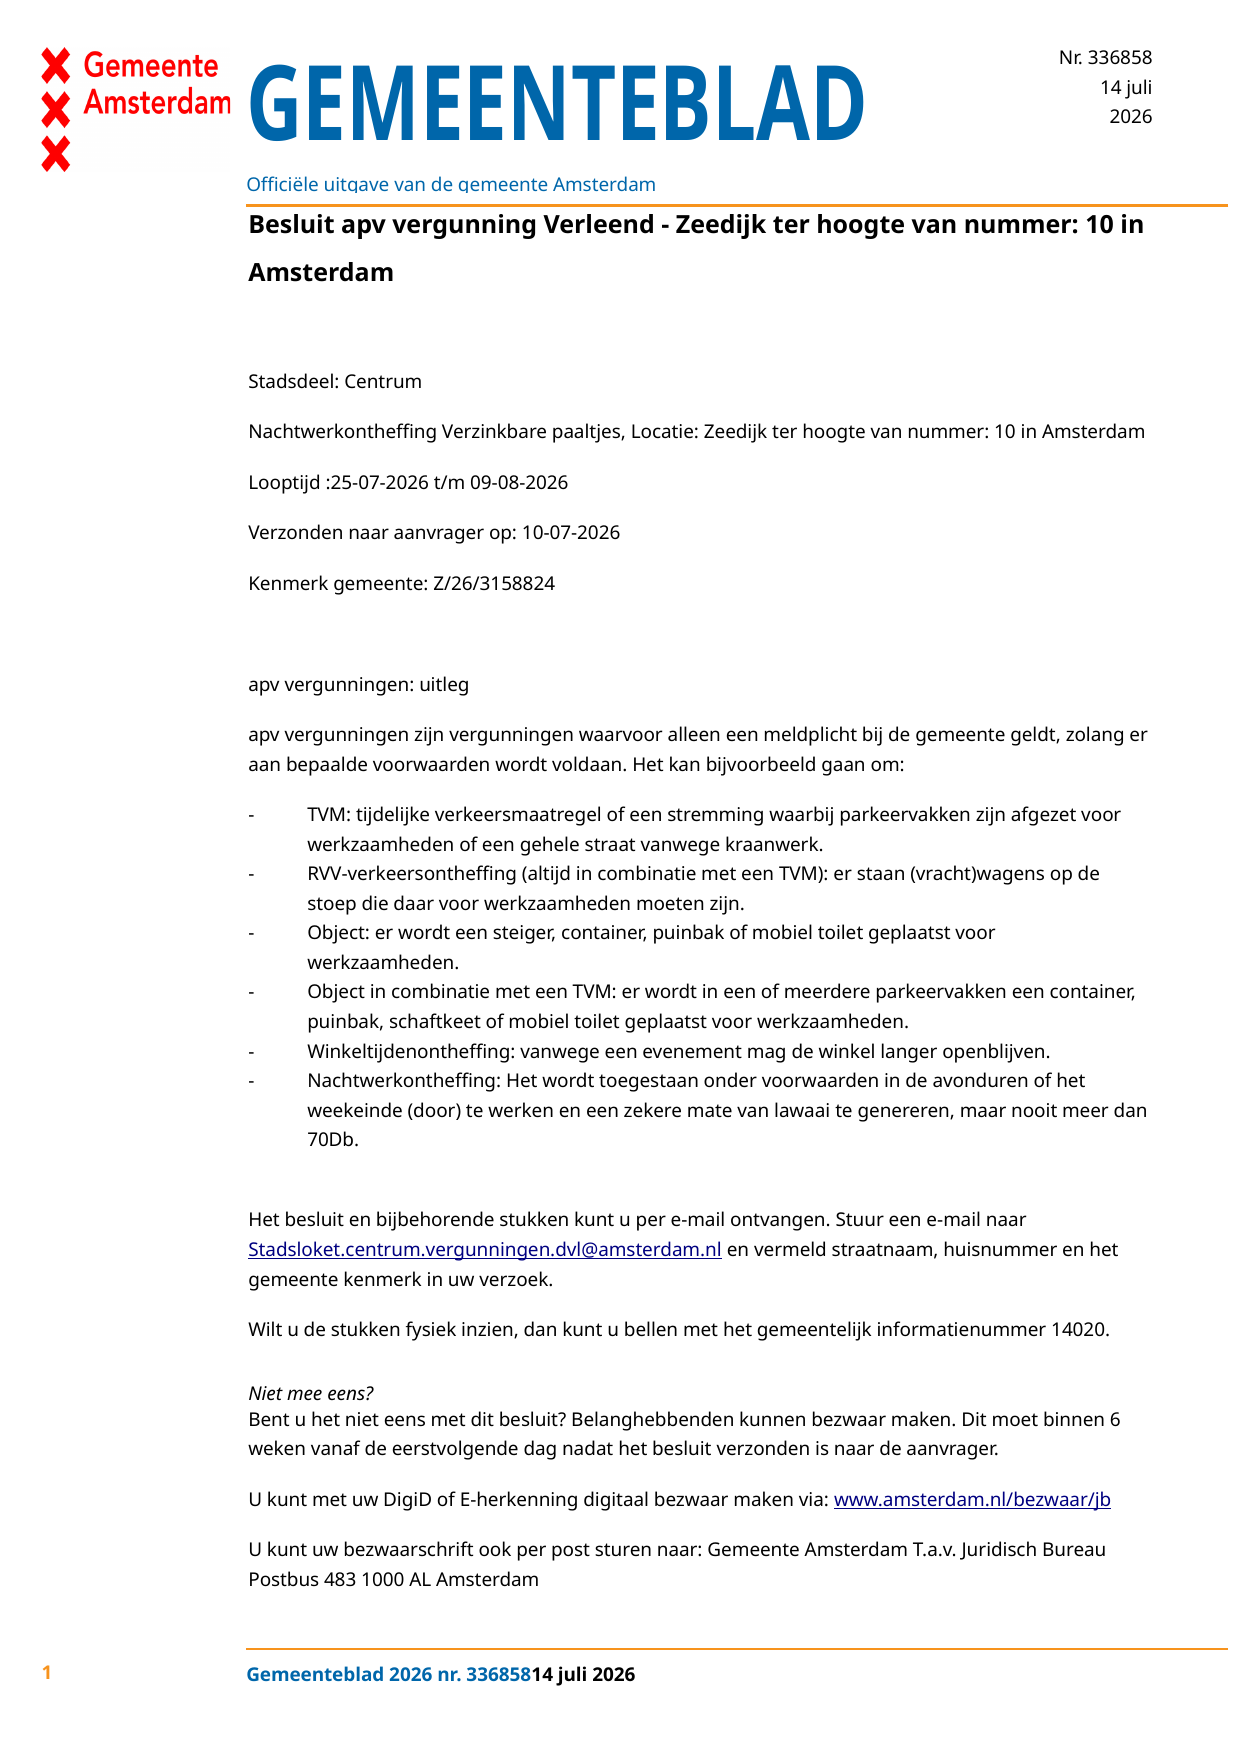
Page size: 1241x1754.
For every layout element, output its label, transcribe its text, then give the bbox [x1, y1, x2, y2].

text Het besluit en bijbehorende stukken kunt u per e-mail ontvangen. Stuur een e-mail naar Stadsloket.centrum.vergunningen.dvl@amsterdam.nl en vermeld straatnaam, huisnummer en het gemeente kenmerk in uw verzoek. [248, 1207, 1152, 1292]
text Besluit apv vergunning Verleend - Zeedijk ter hoogte van nummer: 10 in Amsterdam [248, 207, 1152, 288]
text U kunt met uw DigiD of E-herkenning digitaal bezwaar maken via: www.amsterdam.nl/bezwaar/jb [248, 1486, 1152, 1512]
text Stadsdeel: Centrum [248, 368, 1152, 394]
text apv vergunningen zijn vergunningen waarvoor alleen een meldplicht bij de gemeente geldt, zolang er aan bepaalde voorwaarden wordt voldaan. Het kan bijvoorbeeld gaan om: [248, 721, 1152, 777]
text Kenmerk gemeente: Z/26/3158824 [248, 570, 1152, 596]
list RVV-verkeersontheffing (altijd in combinatie met een TVM): er staan (vracht)wagens op de stoep die daar voor werkzaamheden moeten zijn. [248, 860, 1152, 916]
text apv vergunningen: uitleg [248, 671, 1152, 697]
text U kunt uw bezwaarschrift ook per post sturen naar: Gemeente Amsterdam T.a.v. Juridisch Bureau Postbus 483 1000 AL Amsterdam [248, 1536, 1152, 1592]
list TVM: tijdelijke verkeersmaatregel of een stremming waarbij parkeervakken zijn afgezet voor werkzaamheden of een gehele straat vanwege kraanwerk. [248, 801, 1152, 857]
text Verzonden naar aanvrager op: 10-07-2026 [248, 519, 1152, 545]
list Nachtwerkontheffing: Het wordt toegestaan onder voorwaarden in de avonduren of het weekeinde (door) te werken en een zekere mate van lawaai te genereren, maar nooit meer dan 70Db. [248, 1067, 1152, 1152]
list Object: er wordt een steiger, container, puinbak of mobiel toilet geplaatst voor werkzaamheden. [248, 919, 1152, 975]
text Bent u het niet eens met dit besluit? Belanghebbenden kunnen bezwaar maken. Dit moet binnen 6 weken vanaf de eerstvolgende dag nadat het besluit verzonden is naar de aanvrager. [248, 1406, 1152, 1461]
text Niet mee eens? [248, 1380, 1152, 1406]
picture [41, 47, 231, 172]
list Winkeltijdenontheffing: vanwege een evenement mag de winkel langer openblijven. [248, 1038, 1152, 1064]
text Nachtwerkontheffing Verzinkbare paaltjes, Locatie: Zeedijk ter hoogte van nummer: 10 in Amsterdam [248, 419, 1152, 444]
text Looptijd :25-07-2026 t/m 09-08-2026 [248, 469, 1152, 495]
text Wilt u de stukken fysiek inzien, dan kunt u bellen met het gemeentelijk informatienummer 14020. [248, 1316, 1152, 1342]
list Object in combinatie met een TVM: er wordt in een of meerdere parkeervakken een container, puinbak, schaftkeet of mobiel toilet geplaatst voor werkzaamheden. [248, 979, 1152, 1034]
